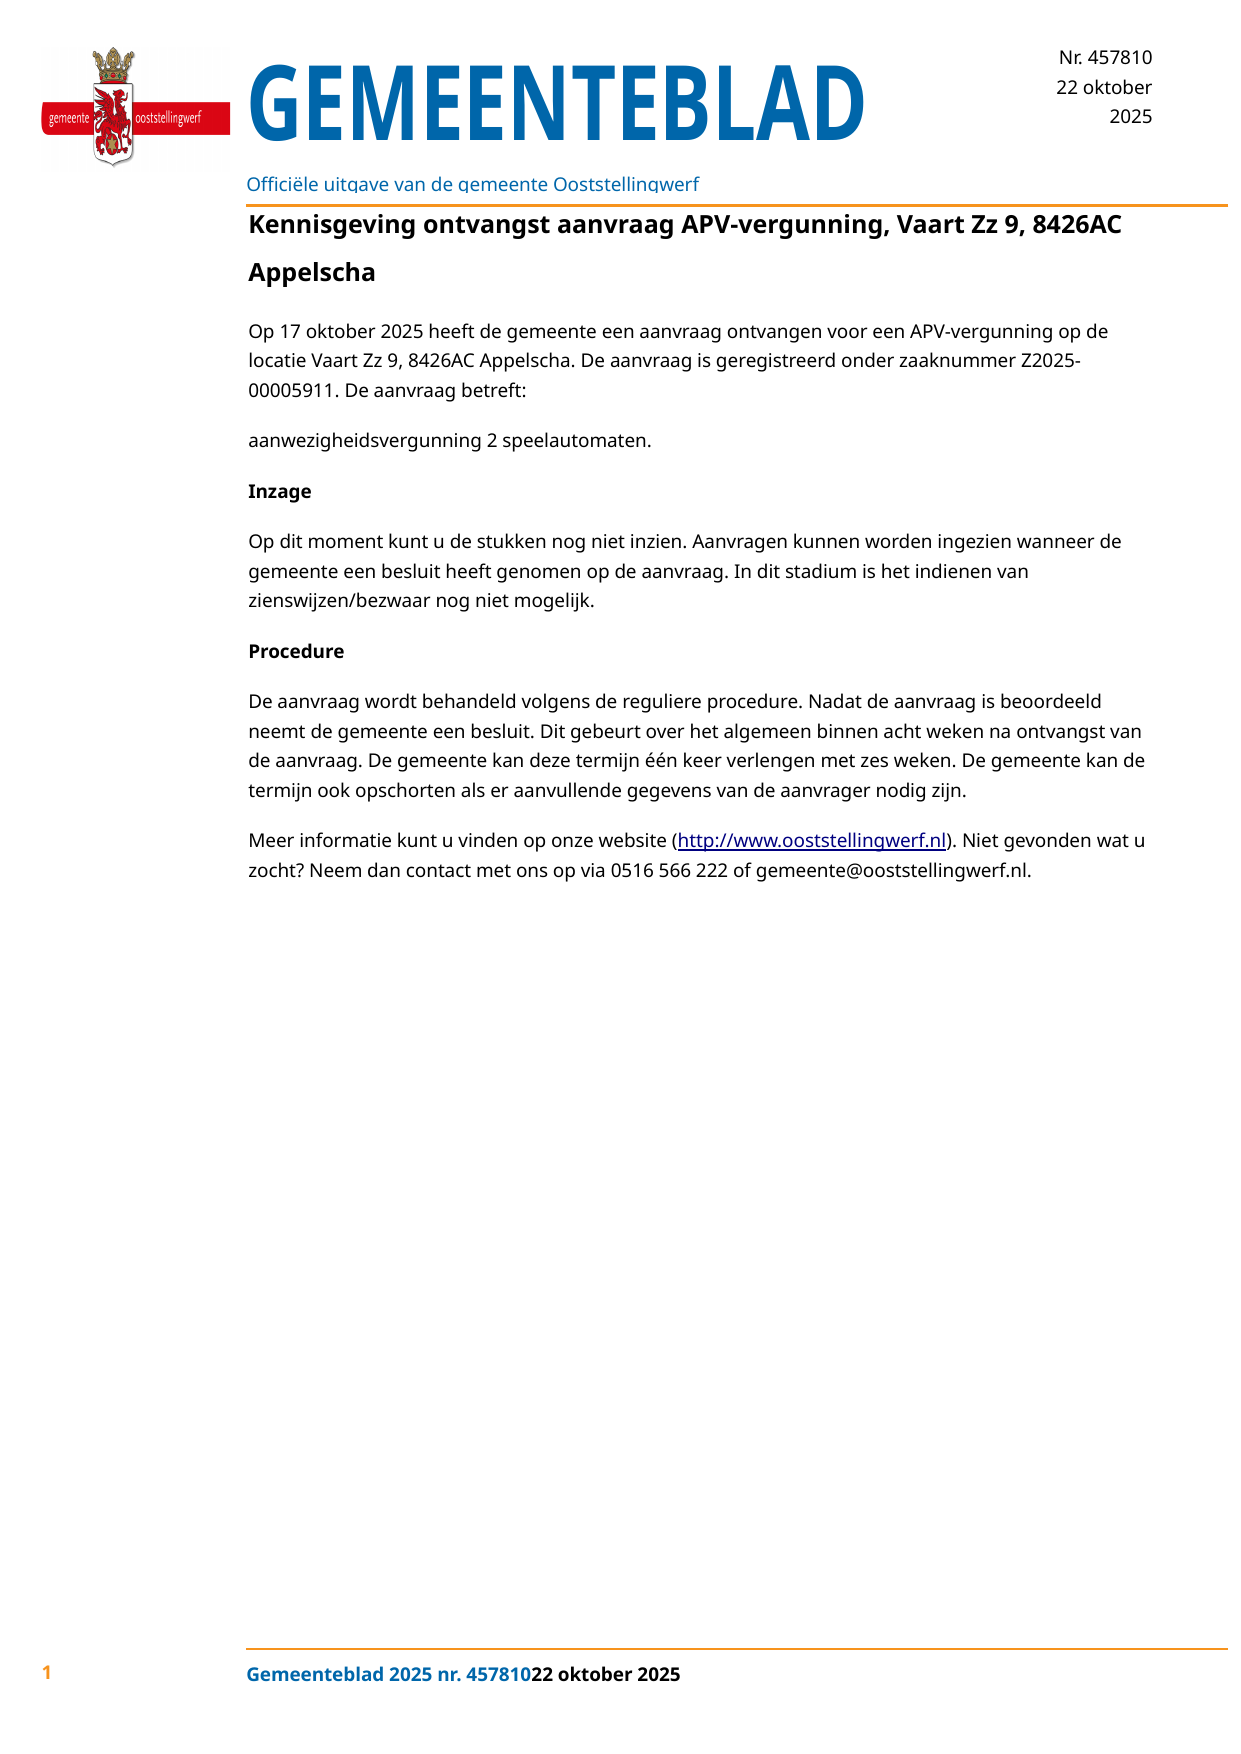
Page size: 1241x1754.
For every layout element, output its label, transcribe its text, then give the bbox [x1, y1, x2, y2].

text Op 17 oktober 2025 heeft de gemeente een aanvraag ontvangen voor een APV-vergunning op de locatie Vaart Zz 9, 8426AC Appelscha. De aanvraag is geregistreerd onder zaaknummer Z2025-00005911. De aanvraag betreft: [248, 318, 1152, 403]
text Procedure [248, 638, 1152, 664]
picture [41, 47, 231, 172]
text De aanvraag wordt behandeld volgens de reguliere procedure. Nadat de aanvraag is beoordeeld neemt de gemeente een besluit. Dit gebeurt over het algemeen binnen acht weken na ontvangst van de aanvraag. De gemeente kan deze termijn één keer verlengen met zes weken. De gemeente kan de termijn ook opschorten als er aanvullende gegevens van de aanvrager nodig zijn. [248, 688, 1152, 803]
text Meer informatie kunt u vinden op onze website (http://www.ooststellingwerf.nl). Niet gevonden wat u zocht? Neem dan contact met ons op via 0516 566 222 of gemeente@ooststellingwerf.nl. [248, 827, 1152, 883]
text Inzage [248, 478, 1152, 504]
text Kennisgeving ontvangst aanvraag APV-vergunning, Vaart Zz 9, 8426AC Appelscha [248, 207, 1152, 288]
text Op dit moment kunt u de stukken nog niet inzien. Aanvragen kunnen worden ingezien wanneer de gemeente een besluit heeft genomen op de aanvraag. In dit stadium is het indienen van zienswijzen/bezwaar nog niet mogelijk. [248, 528, 1152, 613]
text aanwezigheidsvergunning 2 speelautomaten. [248, 427, 1152, 453]
